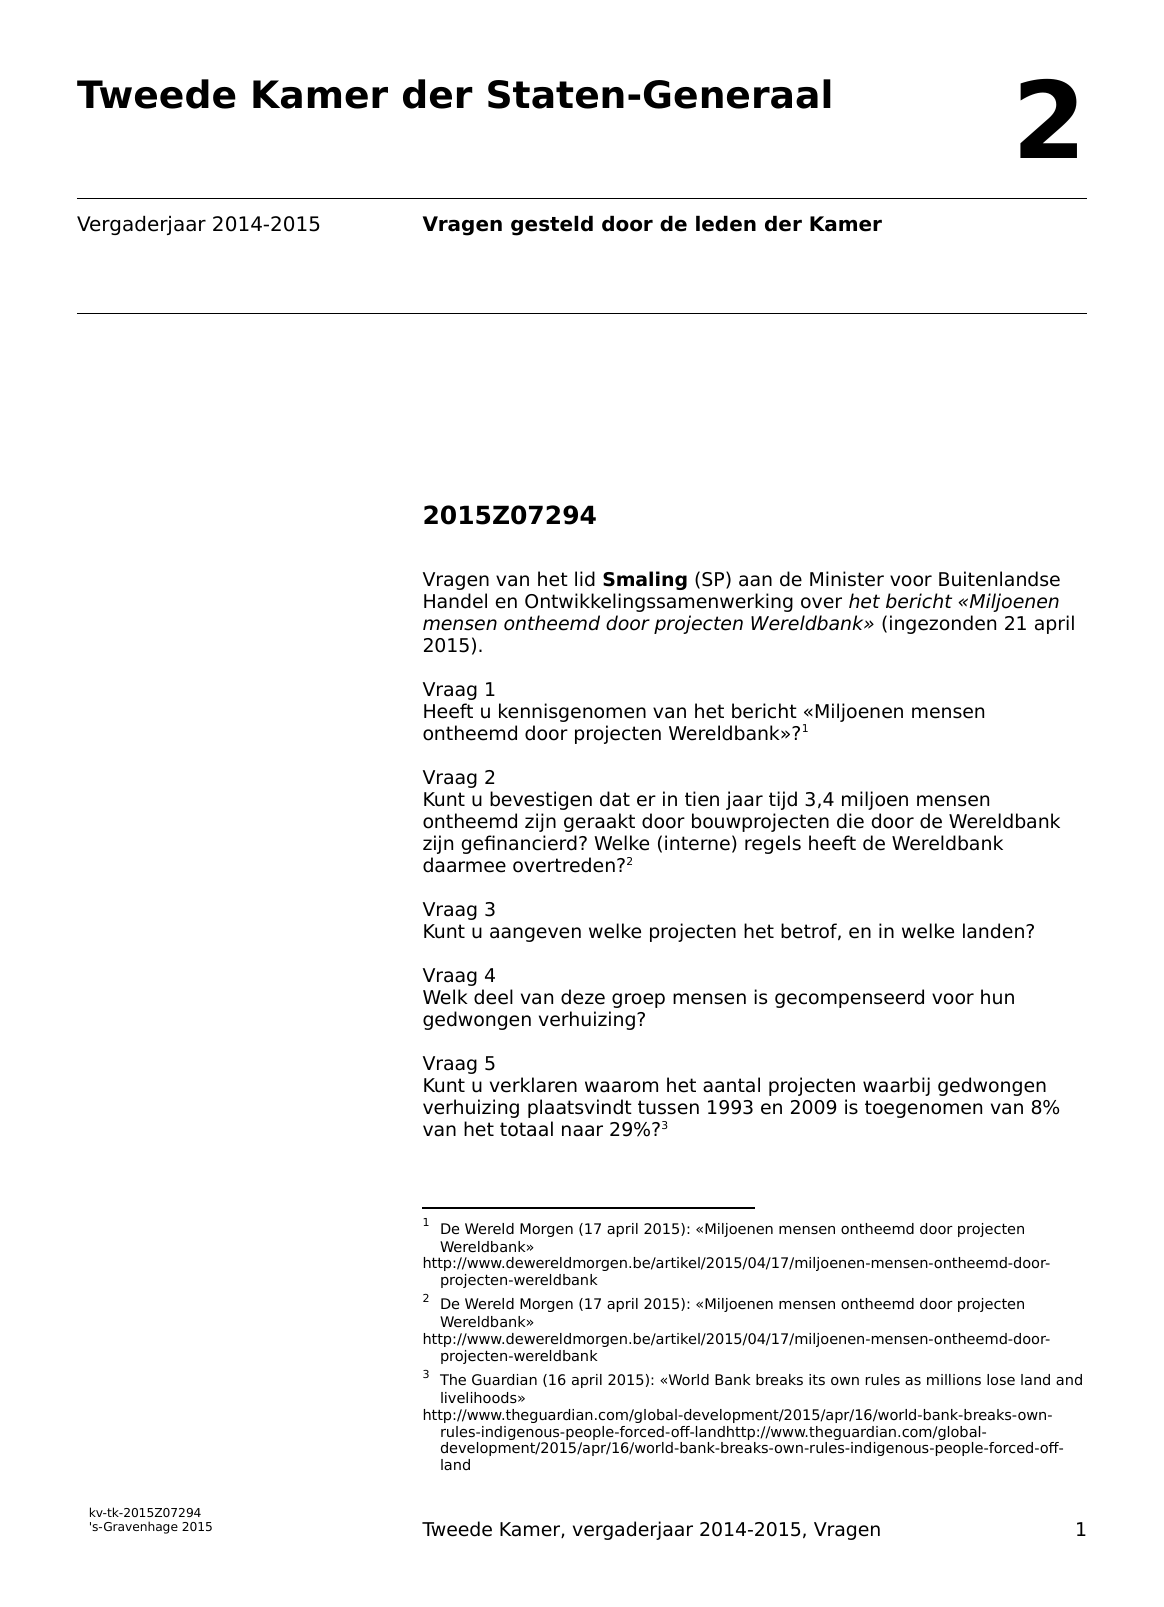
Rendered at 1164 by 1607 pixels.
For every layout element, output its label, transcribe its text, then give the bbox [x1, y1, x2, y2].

text Vraag 2 [422, 767, 1087, 789]
text De Wereld Morgen (17 april 2015): «Miljoenen mensen ontheemd door projecten Wereldbank» [422, 1217, 1087, 1256]
text Vraag 4 [422, 965, 1087, 987]
text http://www.dewereldmorgen.be/artikel/2015/04/17/miljoenen-mensen-ontheemd-door-projecten-wereldbank [422, 1331, 1087, 1365]
text 2015Z07294 [422, 501, 1087, 531]
text Vraag 3 [422, 899, 1087, 921]
text http://www.theguardian.com/global-development/2015/apr/16/world-bank-breaks-own-rules-indigenous-people-forced-off-landhttp://www.theguardian.com/global-development/2015/apr/16/world-bank-breaks-own-rules-indigenous-people-forced-off-land [422, 1407, 1087, 1474]
text Vragen van het lid Smaling (SP) aan de Minister voor Buitenlandse Handel en Ontwikkelingssamenwerking over het bericht «Miljoenen mensen ontheemd door projecten Wereldbank» (ingezonden 21 april 2015). [422, 569, 1087, 657]
text The Guardian (16 april 2015): «World Bank breaks its own rules as millions lose land and livelihoods» [422, 1368, 1087, 1407]
text http://www.dewereldmorgen.be/artikel/2015/04/17/miljoenen-mensen-ontheemd-door-projecten-wereldbank [422, 1256, 1087, 1289]
table_cell Vragen gesteld door de leden der Kamer [422, 199, 1087, 313]
text 's-Gravenhage 2015 [88, 1520, 323, 1534]
text Welk deel van deze groep mensen is gecompenseerd voor hun gedwongen verhuizing? [422, 987, 1087, 1031]
text Vraag 5 [422, 1053, 1087, 1075]
table_header 2 [886, 59, 1087, 198]
text Kunt u bevestigen dat er in tien jaar tijd 3,4 miljoen mensen ontheemd zijn geraakt door bouwprojecten die door de Wereldbank zijn gefinancierd? Welke (interne) regels heeft de Wereldbank daarmee overtreden? [422, 789, 1087, 877]
text Kunt u aangeven welke projecten het betrof, en in welke landen? [422, 921, 1087, 943]
text De Wereld Morgen (17 april 2015): «Miljoenen mensen ontheemd door projecten Wereldbank» [422, 1292, 1087, 1331]
text Kunt u verklaren waarom het aantal projecten waarbij gedwongen verhuizing plaatsvindt tussen 1993 en 2009 is toegenomen van 8% van het totaal naar 29%? [422, 1075, 1087, 1141]
text Heeft u kennisgenomen van het bericht «Miljoenen mensen ontheemd door projecten Wereldbank»? [422, 701, 1087, 745]
table_cell Vergaderjaar 2014-2015 [77, 199, 422, 313]
text Vraag 1 [422, 679, 1087, 701]
table_header Tweede Kamer der Staten-Generaal [77, 59, 886, 198]
text kv-tk-2015Z07294 [88, 1506, 323, 1520]
